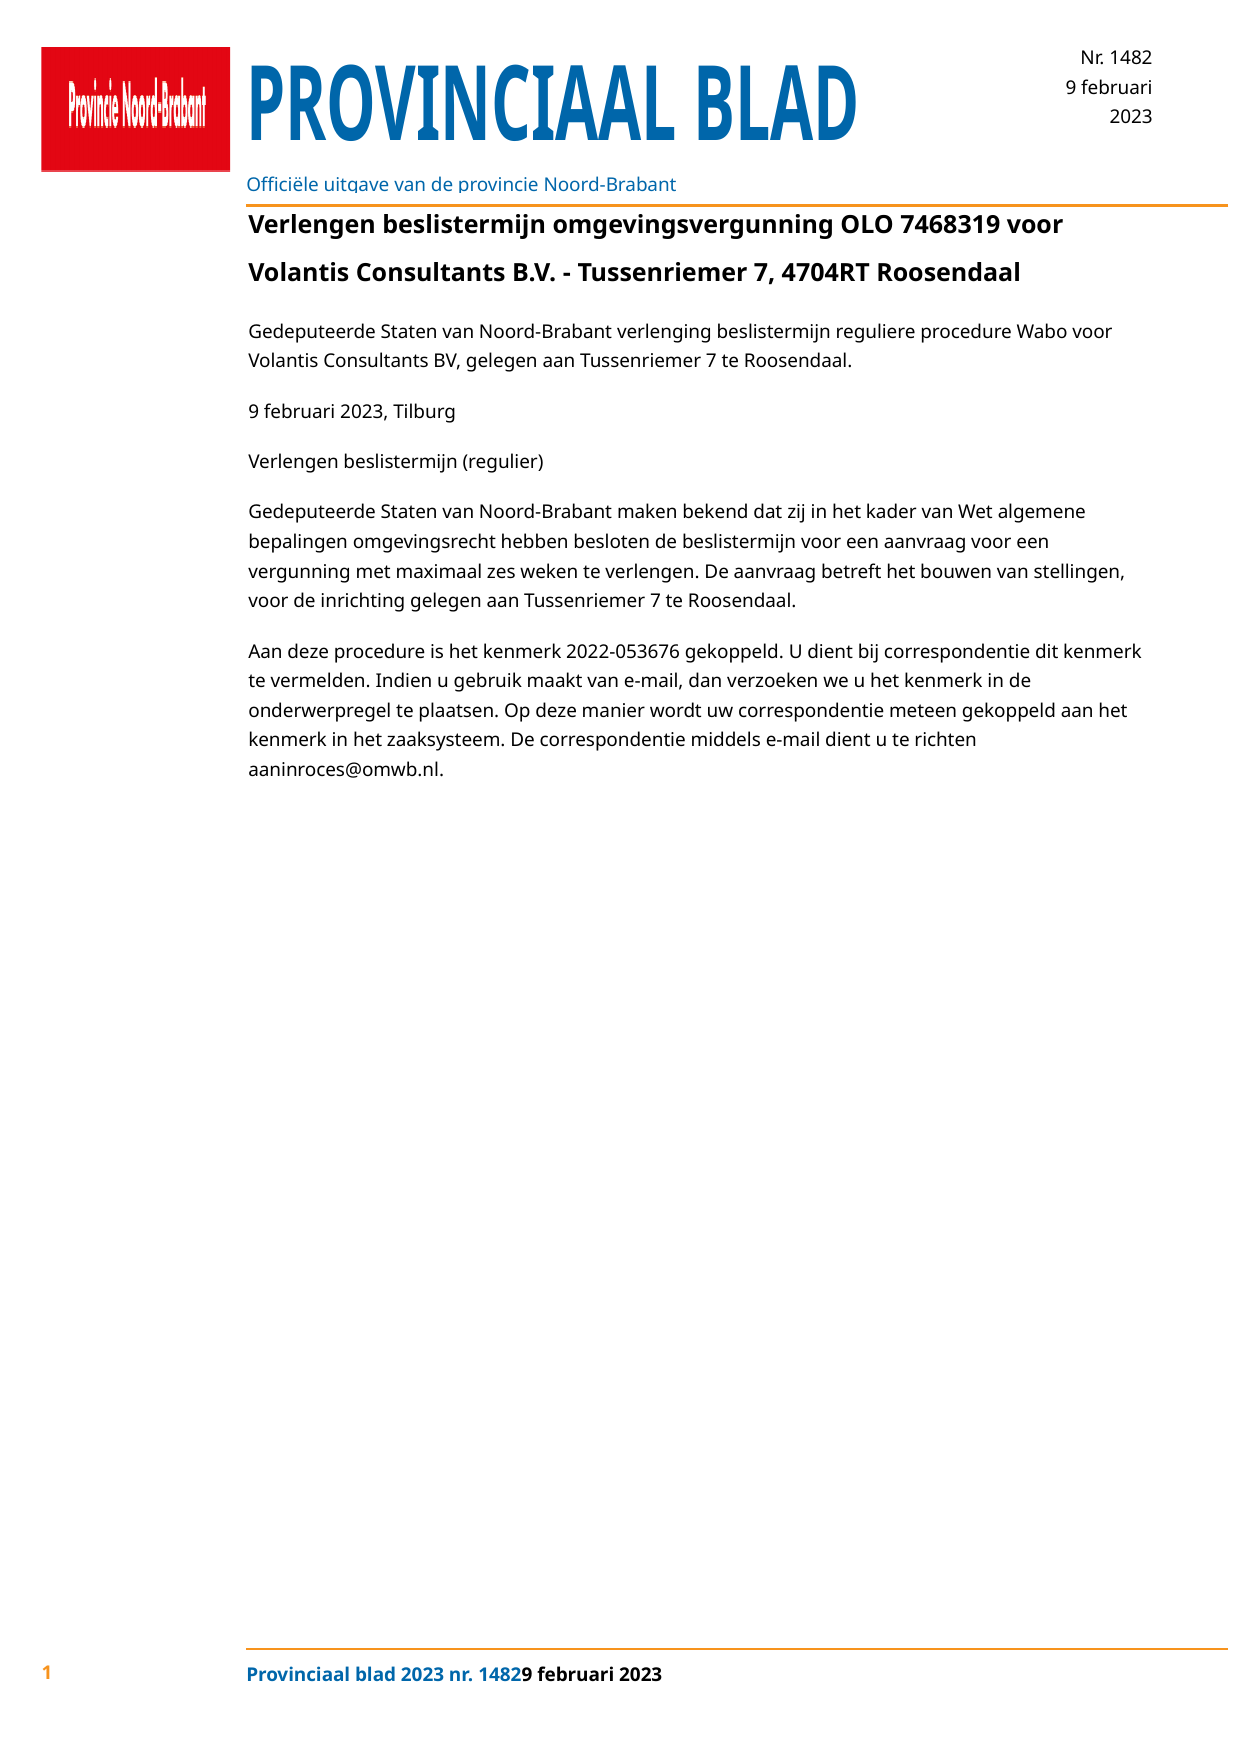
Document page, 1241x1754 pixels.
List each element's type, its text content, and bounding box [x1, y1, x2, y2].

picture [41, 47, 231, 172]
text Aan deze procedure is het kenmerk 2022-053676 gekoppeld. U dient bij correspondentie dit kenmerk te vermelden. Indien u gebruik maakt van e-mail, dan verzoeken we u het kenmerk in de onderwerpregel te plaatsen. Op deze manier wordt uw correspondentie meteen gekoppeld aan het kenmerk in het zaaksysteem. De correspondentie middels e-mail dient u te richten aaninroces@omwb.nl. [248, 638, 1152, 782]
text 9 februari 2023, Tilburg [248, 398, 1152, 424]
text Gedeputeerde Staten van Noord-Brabant verlenging beslistermijn reguliere procedure Wabo voor Volantis Consultants BV, gelegen aan Tussenriemer 7 te Roosendaal. [248, 318, 1152, 373]
text Verlengen beslistermijn omgevingsvergunning OLO 7468319 voor Volantis Consultants B.V. - Tussenriemer 7, 4704RT Roosendaal [248, 207, 1152, 288]
text Gedeputeerde Staten van Noord-Brabant maken bekend dat zij in het kader van Wet algemene bepalingen omgevingsrecht hebben besloten de beslistermijn voor een aanvraag voor een vergunning met maximaal zes weken te verlengen. De aanvraag betreft het bouwen van stellingen, voor de inrichting gelegen aan Tussenriemer 7 te Roosendaal. [248, 499, 1152, 613]
text Verlengen beslistermijn (regulier) [248, 448, 1152, 474]
